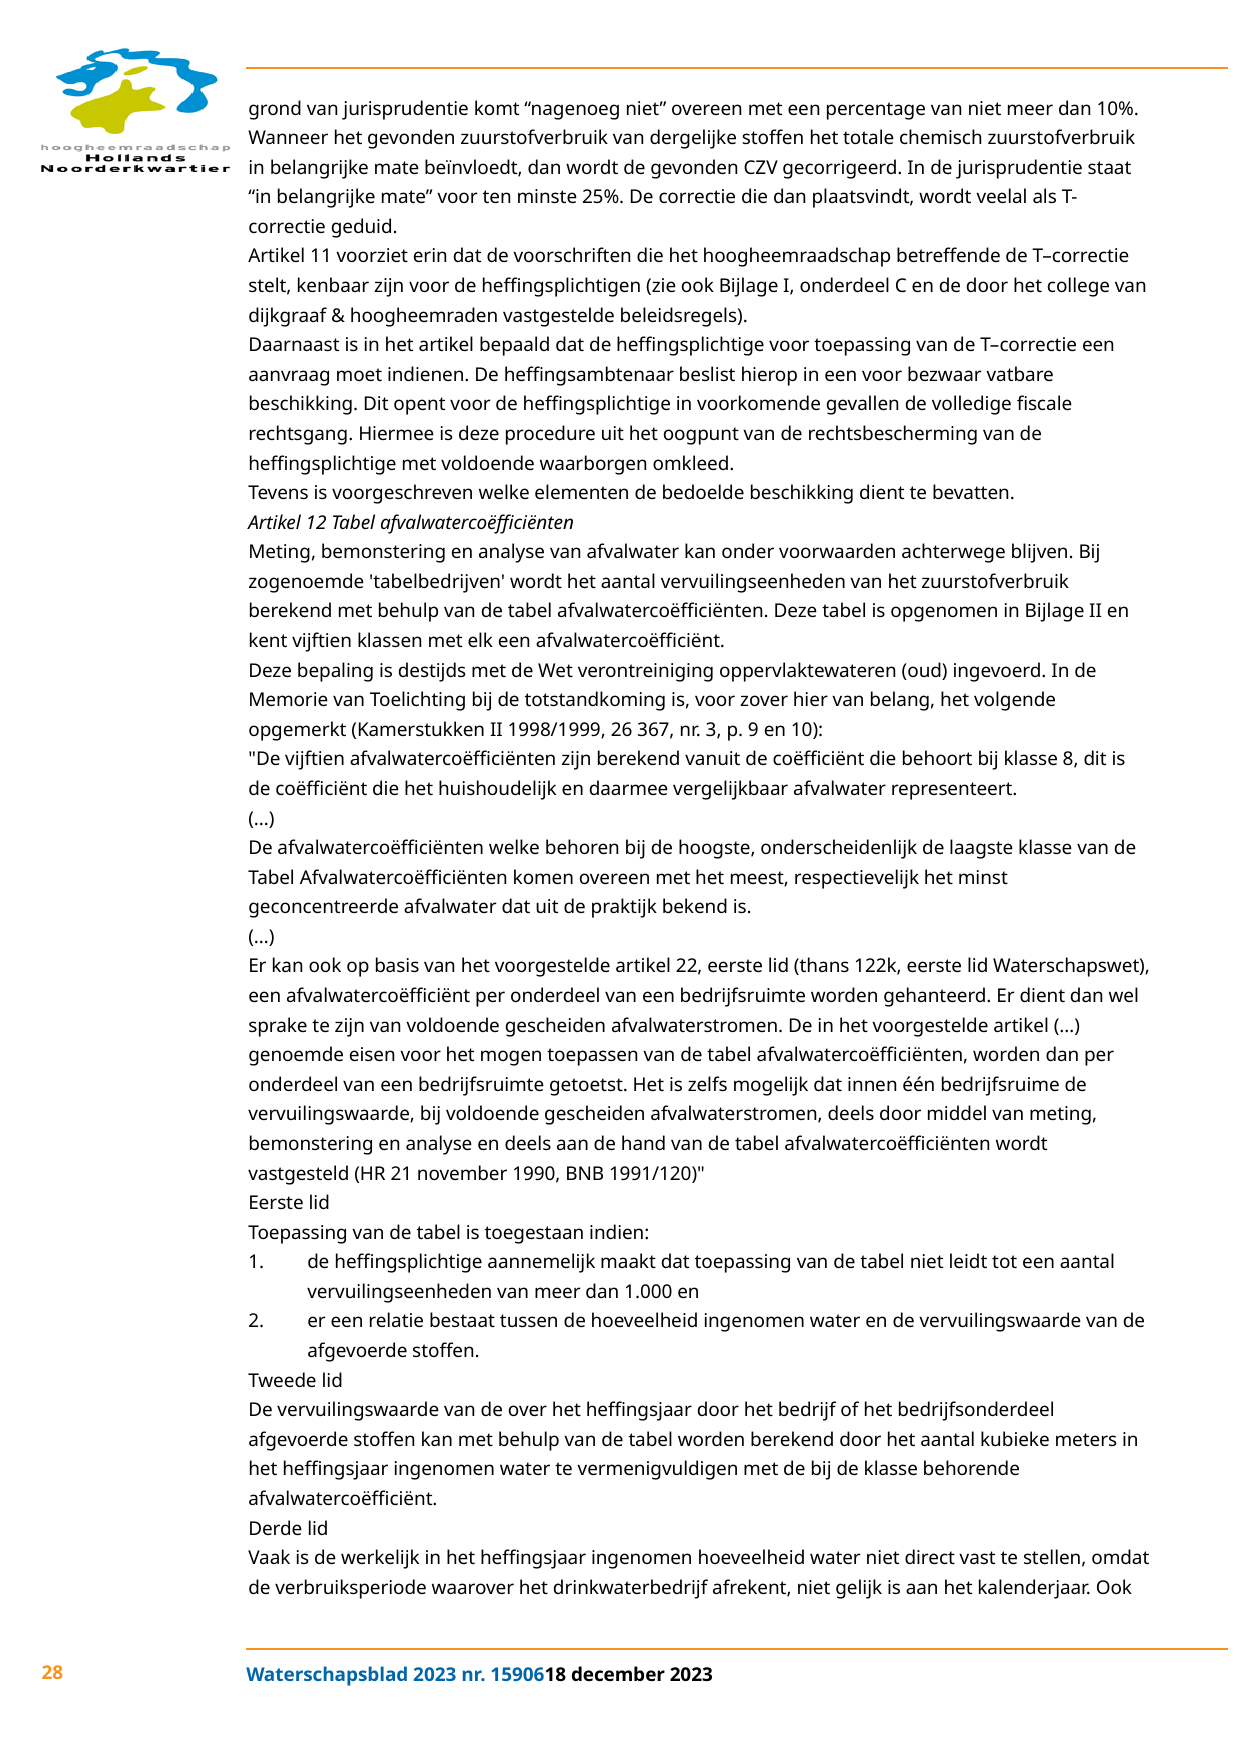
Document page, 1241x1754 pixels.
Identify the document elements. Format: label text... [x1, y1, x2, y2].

text Eerste lid [248, 1189, 1152, 1215]
text (…) [248, 805, 1152, 831]
text Vaak is de werkelijk in het heffingsjaar ingenomen hoeveelheid water niet direct vast te stellen, omdat de verbruiksperiode waarover het drinkwaterbedrijf afrekent, niet gelijk is aan het kalenderjaar. Ook [248, 1544, 1152, 1600]
text grond van jurisprudentie komt “nagenoeg niet” overeen met een percentage van niet meer dan 10%. Wanneer het gevonden zuurstofverbruik van dergelijke stoffen het totale chemisch zuurstofverbruik in belangrijke mate beïnvloedt, dan wordt de gevonden CZV gecorrigeerd. In de jurisprudentie staat “in belangrijke mate” voor ten minste 25%. De correctie die dan plaatsvindt, wordt veelal als T-correctie geduid. [248, 95, 1152, 239]
text Deze bepaling is destijds met de Wet verontreiniging oppervlaktewateren (oud) ingevoerd. In de Memorie van Toelichting bij de totstandkoming is, voor zover hier van belang, het volgende opgemerkt (Kamerstukken II 1998/1999, 26 367, nr. 3, p. 9 en 10): [248, 657, 1152, 742]
text Daarnaast is in het artikel bepaald dat de heffingsplichtige voor toepassing van de T–correctie een aanvraag moet indienen. De heffingsambtenaar beslist hierop in een voor bezwaar vatbare beschikking. Dit opent voor de heffingsplichtige in voorkomende gevallen de volledige fiscale rechtsgang. Hiermee is deze procedure uit het oogpunt van de rechtsbescherming van de heffingsplichtige met voldoende waarborgen omkleed. [248, 331, 1152, 476]
text Tevens is voorgeschreven welke elementen de bedoelde beschikking dient te bevatten. [248, 479, 1152, 505]
picture [41, 47, 231, 172]
text Artikel 12 Tabel afvalwatercoëfficiënten [248, 509, 1152, 535]
text De afvalwatercoëfficiënten welke behoren bij de hoogste, onderscheidenlijk de laagste klasse van de Tabel Afvalwatercoëfficiënten komen overeen met het meest, respectievelijk het minst geconcentreerde afvalwater dat uit de praktijk bekend is. [248, 834, 1152, 919]
text Er kan ook op basis van het voorgestelde artikel 22, eerste lid (thans 122k, eerste lid Waterschapswet), een afvalwatercoëfficiënt per onderdeel van een bedrijfsruimte worden gehanteerd. Er dient dan wel sprake te zijn van voldoende gescheiden afvalwaterstromen. De in het voorgestelde artikel (…) genoemde eisen voor het mogen toepassen van de tabel afvalwatercoëfficiënten, worden dan per onderdeel van een bedrijfsruimte getoetst. Het is zelfs mogelijk dat innen één bedrijfsruime de vervuilingswaarde, bij voldoende gescheiden afvalwaterstromen, deels door middel van meting, bemonstering en analyse en deels aan de hand van de tabel afvalwatercoëfficiënten wordt vastgesteld (HR 21 november 1990, BNB 1991/120)" [248, 953, 1152, 1186]
text "De vijftien afvalwatercoëfficiënten zijn berekend vanuit de coëfficiënt die behoort bij klasse 8, dit is de coëfficiënt die het huishoudelijk en daarmee vergelijkbaar afvalwater representeert. [248, 746, 1152, 801]
text De vervuilingswaarde van de over het heffingsjaar door het bedrijf of het bedrijfsonderdeel afgevoerde stoffen kan met behulp van de tabel worden berekend door het aantal kubieke meters in het heffingsjaar ingenomen water te vermenigvuldigen met de bij de klasse behorende afvalwatercoëfficiënt. [248, 1396, 1152, 1511]
list de heffingsplichtige aannemelijk maakt dat toepassing van de tabel niet leidt tot een aantal vervuilingseenheden van meer dan 1.000 en [248, 1248, 1152, 1304]
text Meting, bemonstering en analyse van afvalwater kan onder voorwaarden achterwege blijven. Bij zogenoemde 'tabelbedrijven' wordt het aantal vervuilingseenheden van het zuurstofverbruik berekend met behulp van de tabel afvalwatercoëfficiënten. Deze tabel is opgenomen in Bijlage II en kent vijftien klassen met elk een afvalwatercoëfficiënt. [248, 538, 1152, 653]
text Tweede lid [248, 1367, 1152, 1393]
text Artikel 11 voorziet erin dat de voorschriften die het hoogheemraadschap betreffende de T–correctie stelt, kenbaar zijn voor de heffingsplichtigen (zie ook Bijlage I, onderdeel C en de door het college van dijkgraaf & hoogheemraden vastgestelde beleidsregels). [248, 243, 1152, 328]
text Derde lid [248, 1515, 1152, 1541]
text Toepassing van de tabel is toegestaan indien: [248, 1219, 1152, 1245]
list er een relatie bestaat tussen de hoeveelheid ingenomen water en de vervuilingswaarde van de afgevoerde stoffen. [248, 1308, 1152, 1363]
text (…) [248, 923, 1152, 949]
